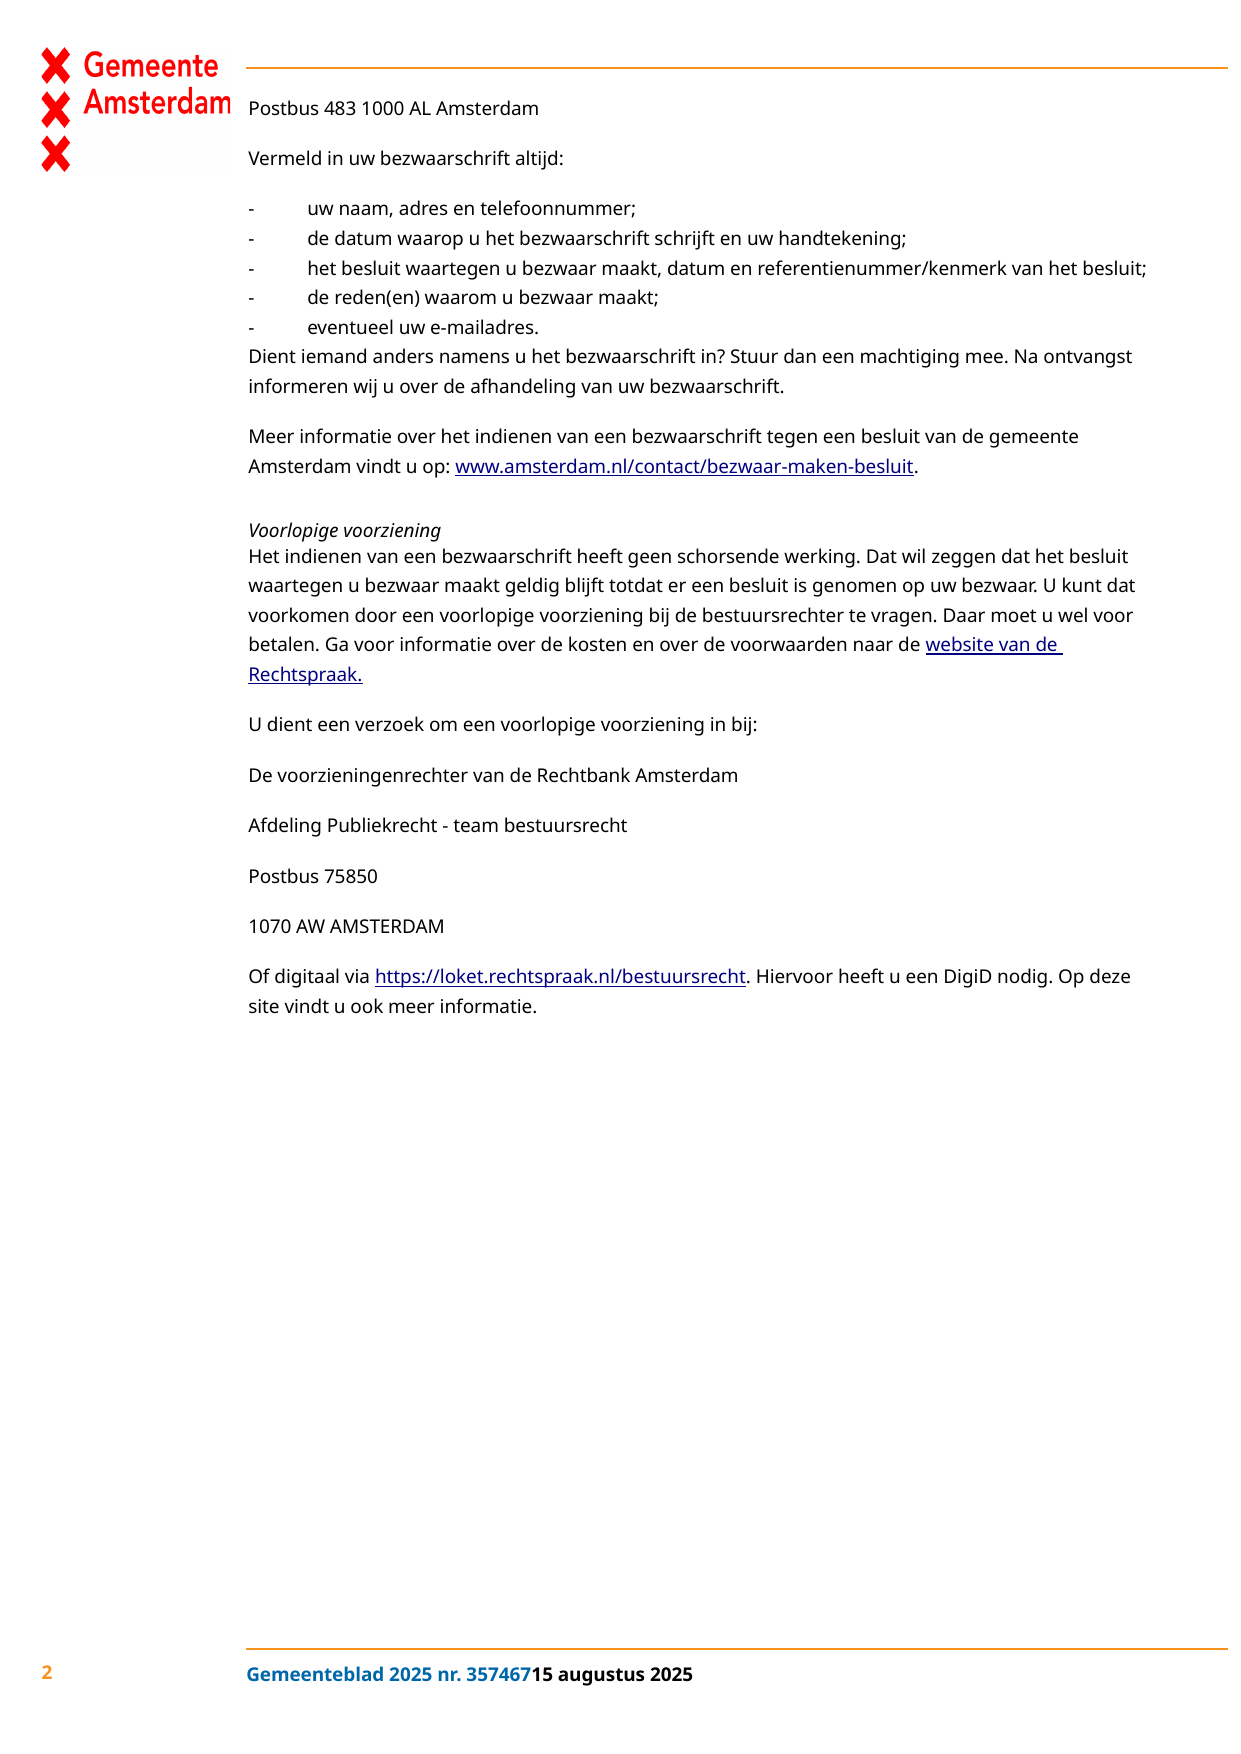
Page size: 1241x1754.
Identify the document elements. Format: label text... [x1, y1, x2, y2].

text De voorzieningenrechter van de Rechtbank Amsterdam [248, 762, 1152, 788]
text Voorlopige voorziening [248, 517, 1152, 543]
text Dient iemand anders namens u het bezwaarschrift in? Stuur dan een machtiging mee. Na ontvangst informeren wij u over de afhandeling van uw bezwaarschrift. [248, 343, 1152, 399]
list de datum waarop u het bezwaarschrift schrijft en uw handtekening; [248, 225, 1152, 251]
text Postbus 483 1000 AL Amsterdam [248, 95, 1152, 121]
text Afdeling Publiekrecht - team bestuursrecht [248, 812, 1152, 838]
text Of digitaal via https://loket.rechtspraak.nl/bestuursrecht. Hiervoor heeft u een DigiD nodig. Op deze site vindt u ook meer informatie. [248, 964, 1152, 1019]
list de reden(en) waarom u bezwaar maakt; [248, 284, 1152, 310]
picture [41, 47, 231, 172]
text U dient een verzoek om een voorlopige voorziening in bij: [248, 712, 1152, 737]
list uw naam, adres en telefoonnummer; [248, 196, 1152, 221]
text 1070 AW AMSTERDAM [248, 913, 1152, 939]
list eventueel uw e-mailadres. [248, 314, 1152, 340]
text Vermeld in uw bezwaarschrift altijd: [248, 145, 1152, 171]
text Het indienen van een bezwaarschrift heeft geen schorsende werking. Dat wil zeggen dat het besluit waartegen u bezwaar maakt geldig blijft totdat er een besluit is genomen op uw bezwaar. U kunt dat voorkomen door een voorlopige voorziening bij de bestuursrechter te vragen. Daar moet u wel voor betalen. Ga voor informatie over de kosten en over de voorwaarden naar de website van de Rechtspraak. [248, 543, 1152, 687]
text Postbus 75850 [248, 863, 1152, 888]
text Meer informatie over het indienen van een bezwaarschrift tegen een besluit van de gemeente Amsterdam vindt u op: www.amsterdam.nl/contact/bezwaar-maken-besluit. [248, 423, 1152, 479]
list het besluit waartegen u bezwaar maakt, datum en referentienummer/kenmerk van het besluit; [248, 255, 1152, 281]
